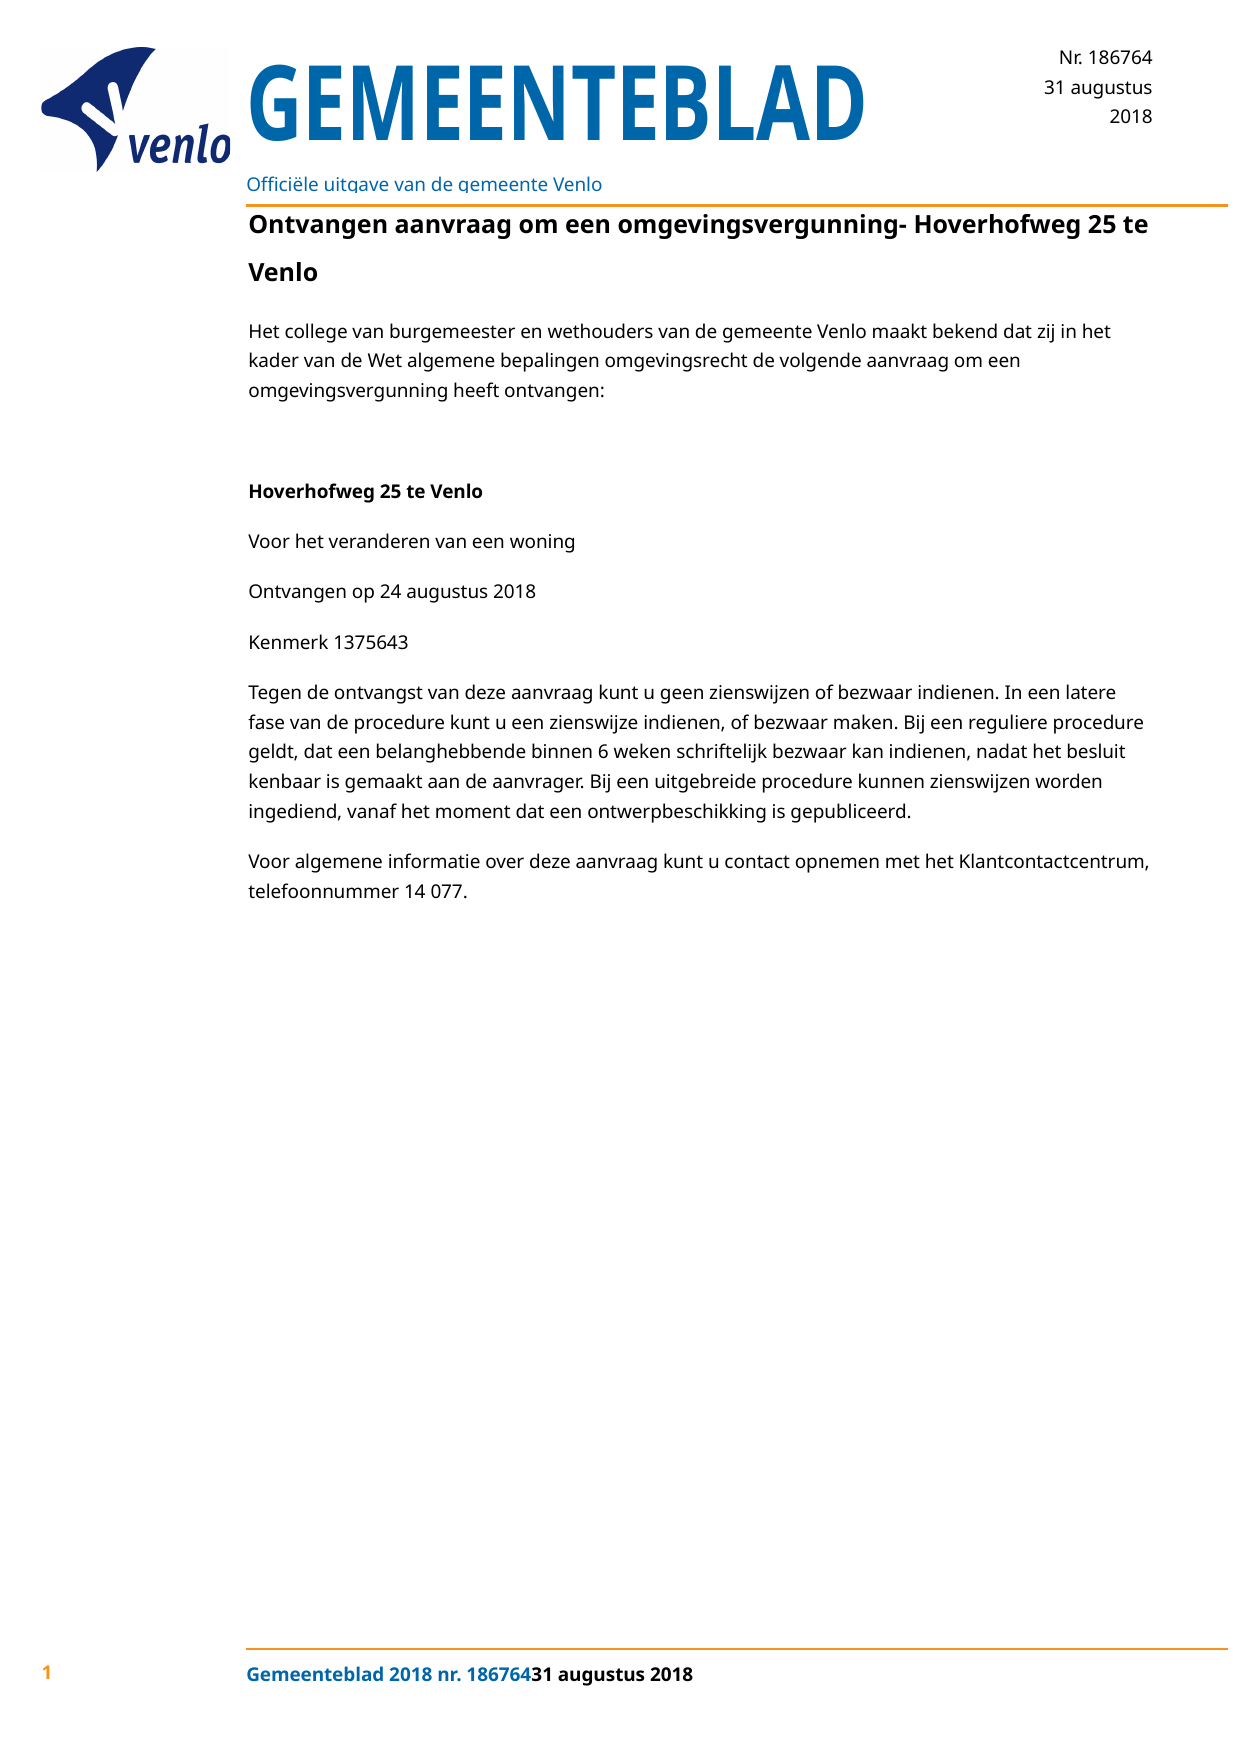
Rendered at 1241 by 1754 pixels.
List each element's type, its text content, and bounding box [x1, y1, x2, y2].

text Tegen de ontvangst van deze aanvraag kunt u geen zienswijzen of bezwaar indienen. In een latere fase van de procedure kunt u een zienswijze indienen, of bezwaar maken. Bij een reguliere procedure geldt, dat een belanghebbende binnen 6 weken schriftelijk bezwaar kan indienen, nadat het besluit kenbaar is gemaakt aan de aanvrager. Bij een uitgebreide procedure kunnen zienswijzen worden ingediend, vanaf het moment dat een ontwerpbeschikking is gepubliceerd. [248, 679, 1152, 824]
picture [41, 47, 231, 172]
text Voor algemene informatie over deze aanvraag kunt u contact opnemen met het Klantcontactcentrum, telefoonnummer 14 077. [248, 848, 1152, 904]
text Hoverhofweg 25 te Venlo [248, 478, 1152, 504]
text Ontvangen aanvraag om een omgevingsvergunning- Hoverhofweg 25 te Venlo [248, 207, 1152, 288]
text Het college van burgemeester en wethouders van de gemeente Venlo maakt bekend dat zij in het kader van de Wet algemene bepalingen omgevingsrecht de volgende aanvraag om een omgevingsvergunning heeft ontvangen: [248, 318, 1152, 403]
text Voor het veranderen van een woning [248, 528, 1152, 554]
text Kenmerk 1375643 [248, 629, 1152, 655]
text Ontvangen op 24 augustus 2018 [248, 579, 1152, 604]
